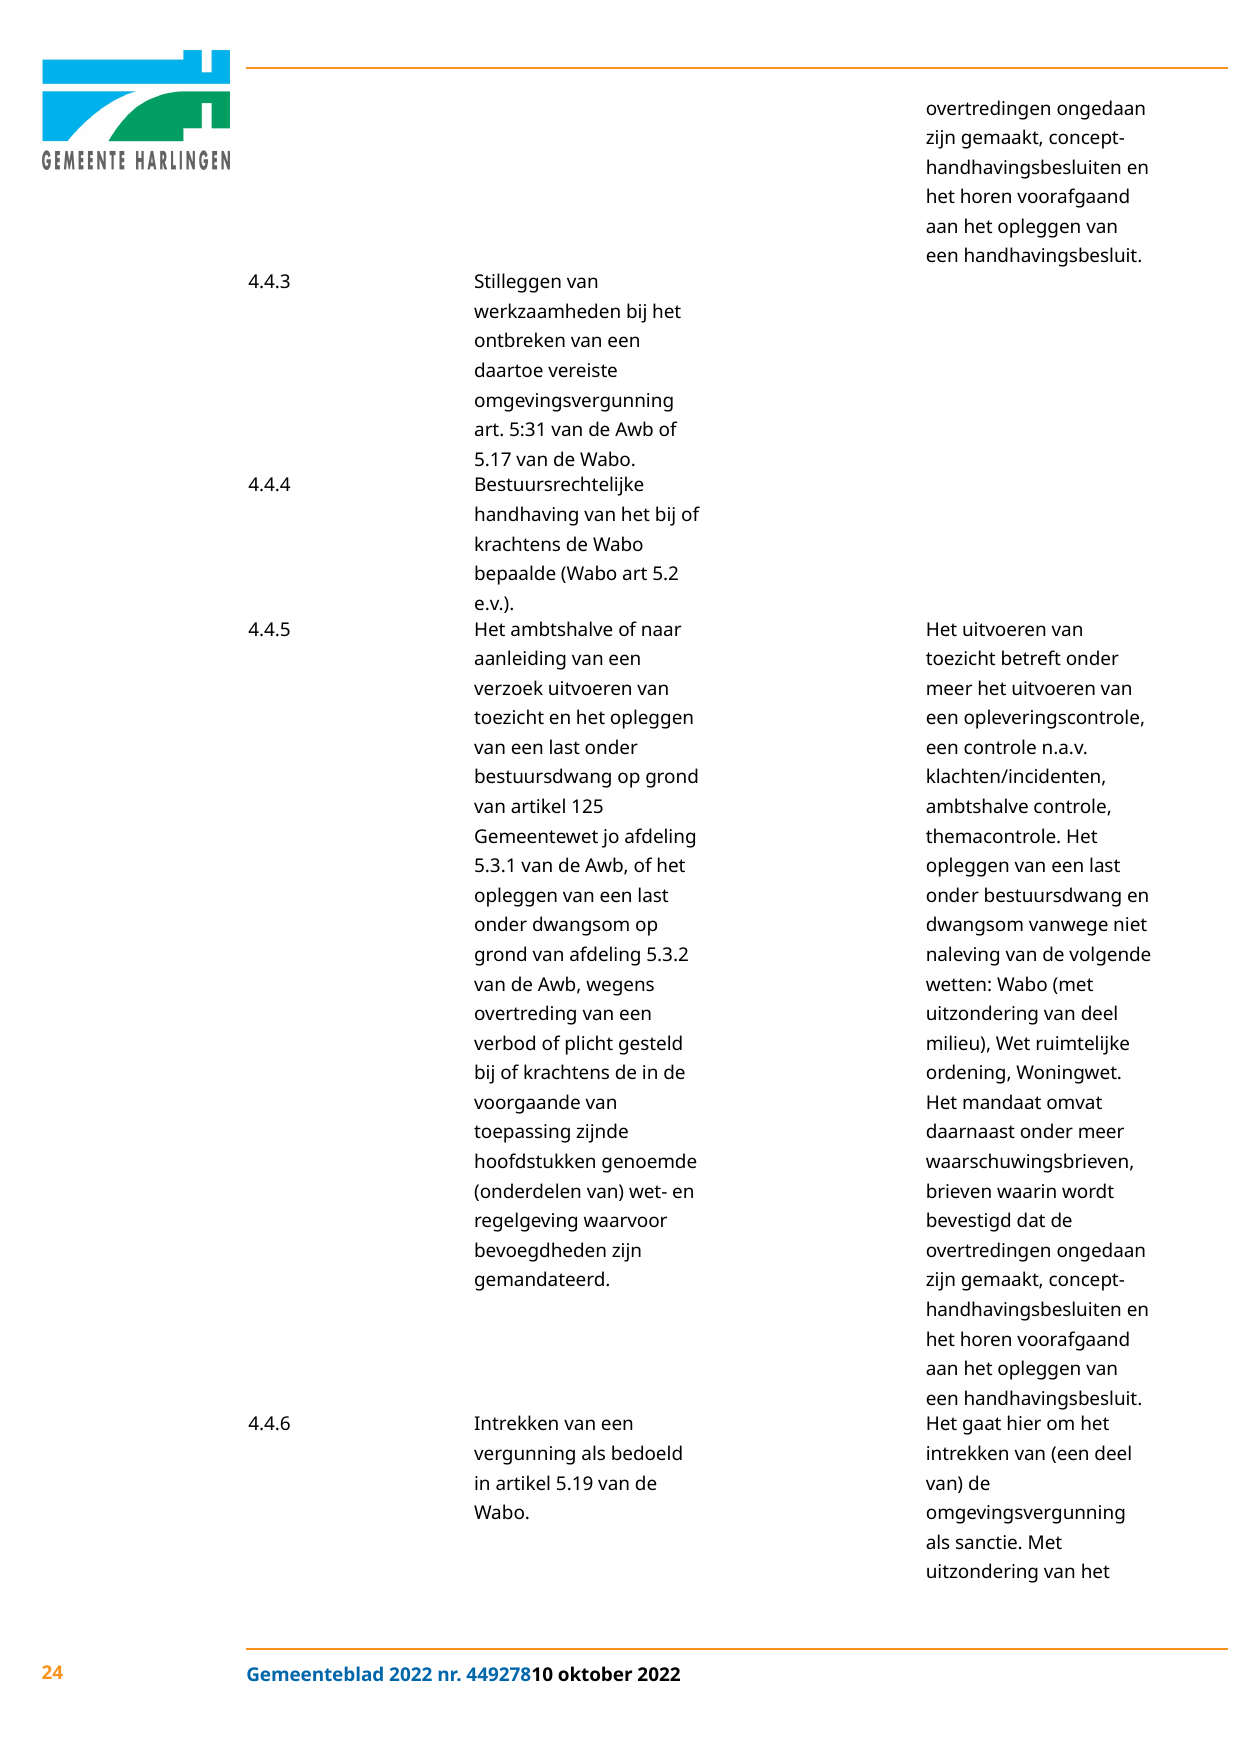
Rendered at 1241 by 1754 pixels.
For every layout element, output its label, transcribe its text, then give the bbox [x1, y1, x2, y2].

table_cell 4.4.5 [248, 616, 474, 1411]
table_cell overtredingen ongedaan zijn gemaakt, concept-handhavingsbesluiten en het horen voorafgaand aan het opleggen van een handhavingsbesluit. [926, 95, 1152, 268]
table_cell 4.4.4 [248, 472, 474, 616]
table_cell [474, 95, 700, 268]
table_cell [926, 472, 1152, 616]
table_cell [700, 1411, 926, 1584]
table_cell [248, 95, 474, 268]
table_cell Bestuursrechtelijke handhaving van het bij of krachtens de Wabo bepaalde (Wabo art 5.2 e.v.). [474, 472, 700, 616]
table_cell Het uitvoeren van toezicht betreft onder meer het uitvoeren van een opleveringscontrole, een controle n.a.v. klachten/incidenten, ambtshalve controle, themacontrole. Het opleggen van een last onder bestuursdwang en dwangsom vanwege niet naleving van de volgende wetten: Wabo (met uitzondering van deel milieu), Wet ruimtelijke ordening, Woningwet. Het mandaat omvat daarnaast onder meer waarschuwingsbrieven, brieven waarin wordt bevestigd dat de overtredingen ongedaan zijn gemaakt, concept-handhavingsbesluiten en het horen voorafgaand aan het opleggen van een handhavingsbesluit. [926, 616, 1152, 1411]
table_cell Intrekken van een vergunning als bedoeld in artikel 5.19 van de Wabo. [474, 1411, 700, 1584]
table_cell [700, 95, 926, 268]
table_cell [700, 472, 926, 616]
table_cell Stilleggen van werkzaamheden bij het ontbreken van een daartoe vereiste omgevingsvergunning art. 5:31 van de Awb of 5.17 van de Wabo. [474, 269, 700, 472]
table_cell [926, 269, 1152, 472]
table_cell [700, 616, 926, 1411]
table_cell [700, 269, 926, 472]
table_cell Het ambtshalve of naar aanleiding van een verzoek uitvoeren van toezicht en het opleggen van een last onder bestuursdwang op grond van artikel 125 Gemeentewet jo afdeling 5.3.1 van de Awb, of het opleggen van een last onder dwangsom op grond van afdeling 5.3.2 van de Awb, wegens overtreding van een verbod of plicht gesteld bij of krachtens de in de voorgaande van toepassing zijnde hoofdstukken genoemde (onderdelen van) wet- en regelgeving waarvoor bevoegdheden zijn gemandateerd. [474, 616, 700, 1411]
picture [41, 47, 231, 172]
table_cell 4.4.3 [248, 269, 474, 472]
table_cell Het gaat hier om het intrekken van (een deel van) de omgevingsvergunning als sanctie. Met uitzondering van het [926, 1411, 1152, 1584]
table_cell 4.4.6 [248, 1411, 474, 1584]
